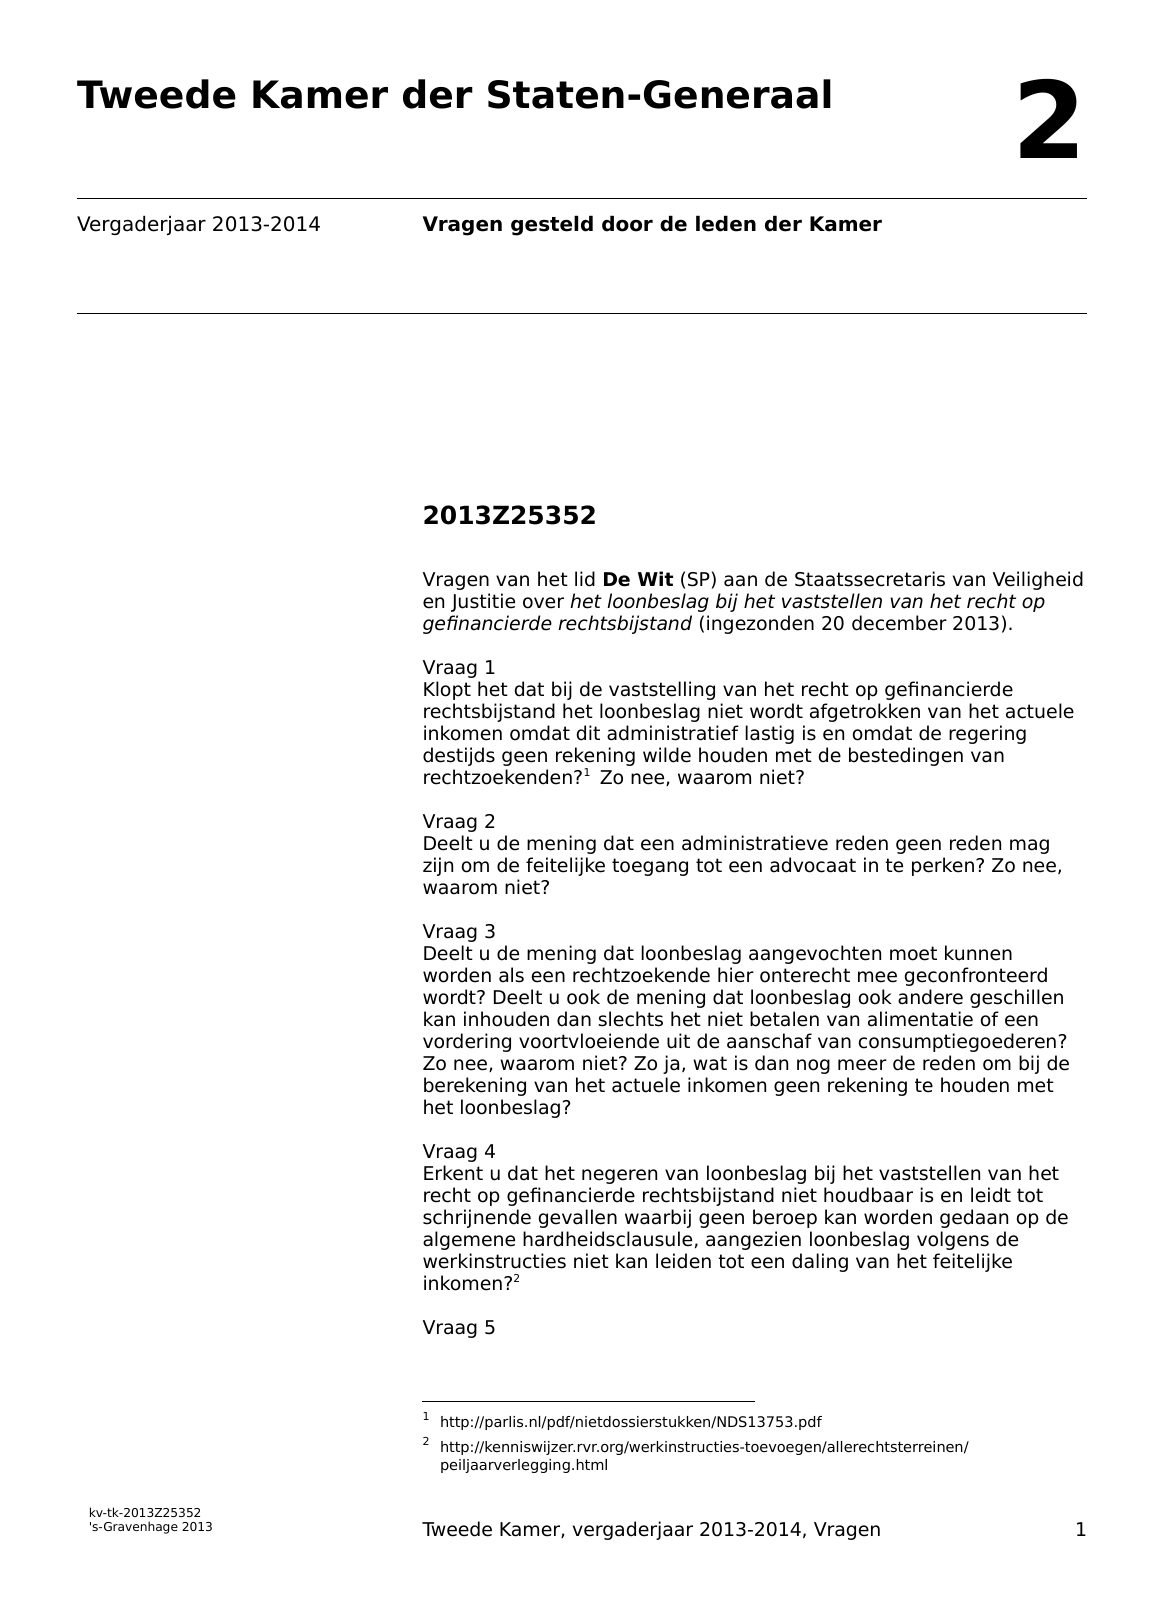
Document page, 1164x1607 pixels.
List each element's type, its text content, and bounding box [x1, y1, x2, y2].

text kv-tk-2013Z25352 [88, 1506, 323, 1520]
text Vraag 5 [422, 1317, 1087, 1339]
text http://kenniswijzer.rvr.org/werkinstructies-toevoegen/allerechtsterreinen/peiljaarverlegging.html [422, 1435, 1087, 1474]
table_header 2 [886, 59, 1087, 198]
text 2013Z25352 [422, 501, 1087, 531]
text Erkent u dat het negeren van loonbeslag bij het vaststellen van het recht op gefinancierde rechtsbijstand niet houdbaar is en leidt tot schrijnende gevallen waarbij geen beroep kan worden gedaan op de algemene hardheidsclausule, aangezien loonbeslag volgens de werkinstructies niet kan leiden tot een daling van het feitelijke inkomen? [422, 1163, 1087, 1295]
text Vraag 3 [422, 921, 1087, 943]
table_header Tweede Kamer der Staten-Generaal [77, 59, 886, 198]
text Deelt u de mening dat loonbeslag aangevochten moet kunnen worden als een rechtzoekende hier onterecht mee geconfronteerd wordt? Deelt u ook de mening dat loonbeslag ook andere geschillen kan inhouden dan slechts het niet betalen van alimentatie of een vordering voortvloeiende uit de aanschaf van consumptiegoederen? Zo nee, waarom niet? Zo ja, wat is dan nog meer de reden om bij de berekening van het actuele inkomen geen rekening te houden met het loonbeslag? [422, 943, 1087, 1119]
text Klopt het dat bij de vaststelling van het recht op gefinancierde rechtsbijstand het loonbeslag niet wordt afgetrokken van het actuele inkomen omdat dit administratief lastig is en omdat de regering destijds geen rekening wilde houden met de bestedingen van rechtzoekenden? Zo nee, waarom niet? [422, 679, 1087, 789]
text http://parlis.nl/pdf/nietdossierstukken/NDS13753.pdf [422, 1410, 1087, 1432]
text Vragen van het lid De Wit (SP) aan de Staatssecretaris van Veiligheid en Justitie over het loonbeslag bij het vaststellen van het recht op gefinancierde rechtsbijstand (ingezonden 20 december 2013). [422, 569, 1087, 635]
table_cell Vragen gesteld door de leden der Kamer [422, 199, 1087, 313]
text Vraag 2 [422, 811, 1087, 833]
text Vraag 1 [422, 657, 1087, 679]
text Deelt u de mening dat een administratieve reden geen reden mag zijn om de feitelijke toegang tot een advocaat in te perken? Zo nee, waarom niet? [422, 833, 1087, 899]
text Vraag 4 [422, 1141, 1087, 1163]
table_cell Vergaderjaar 2013-2014 [77, 199, 422, 313]
text 's-Gravenhage 2013 [88, 1520, 323, 1534]
